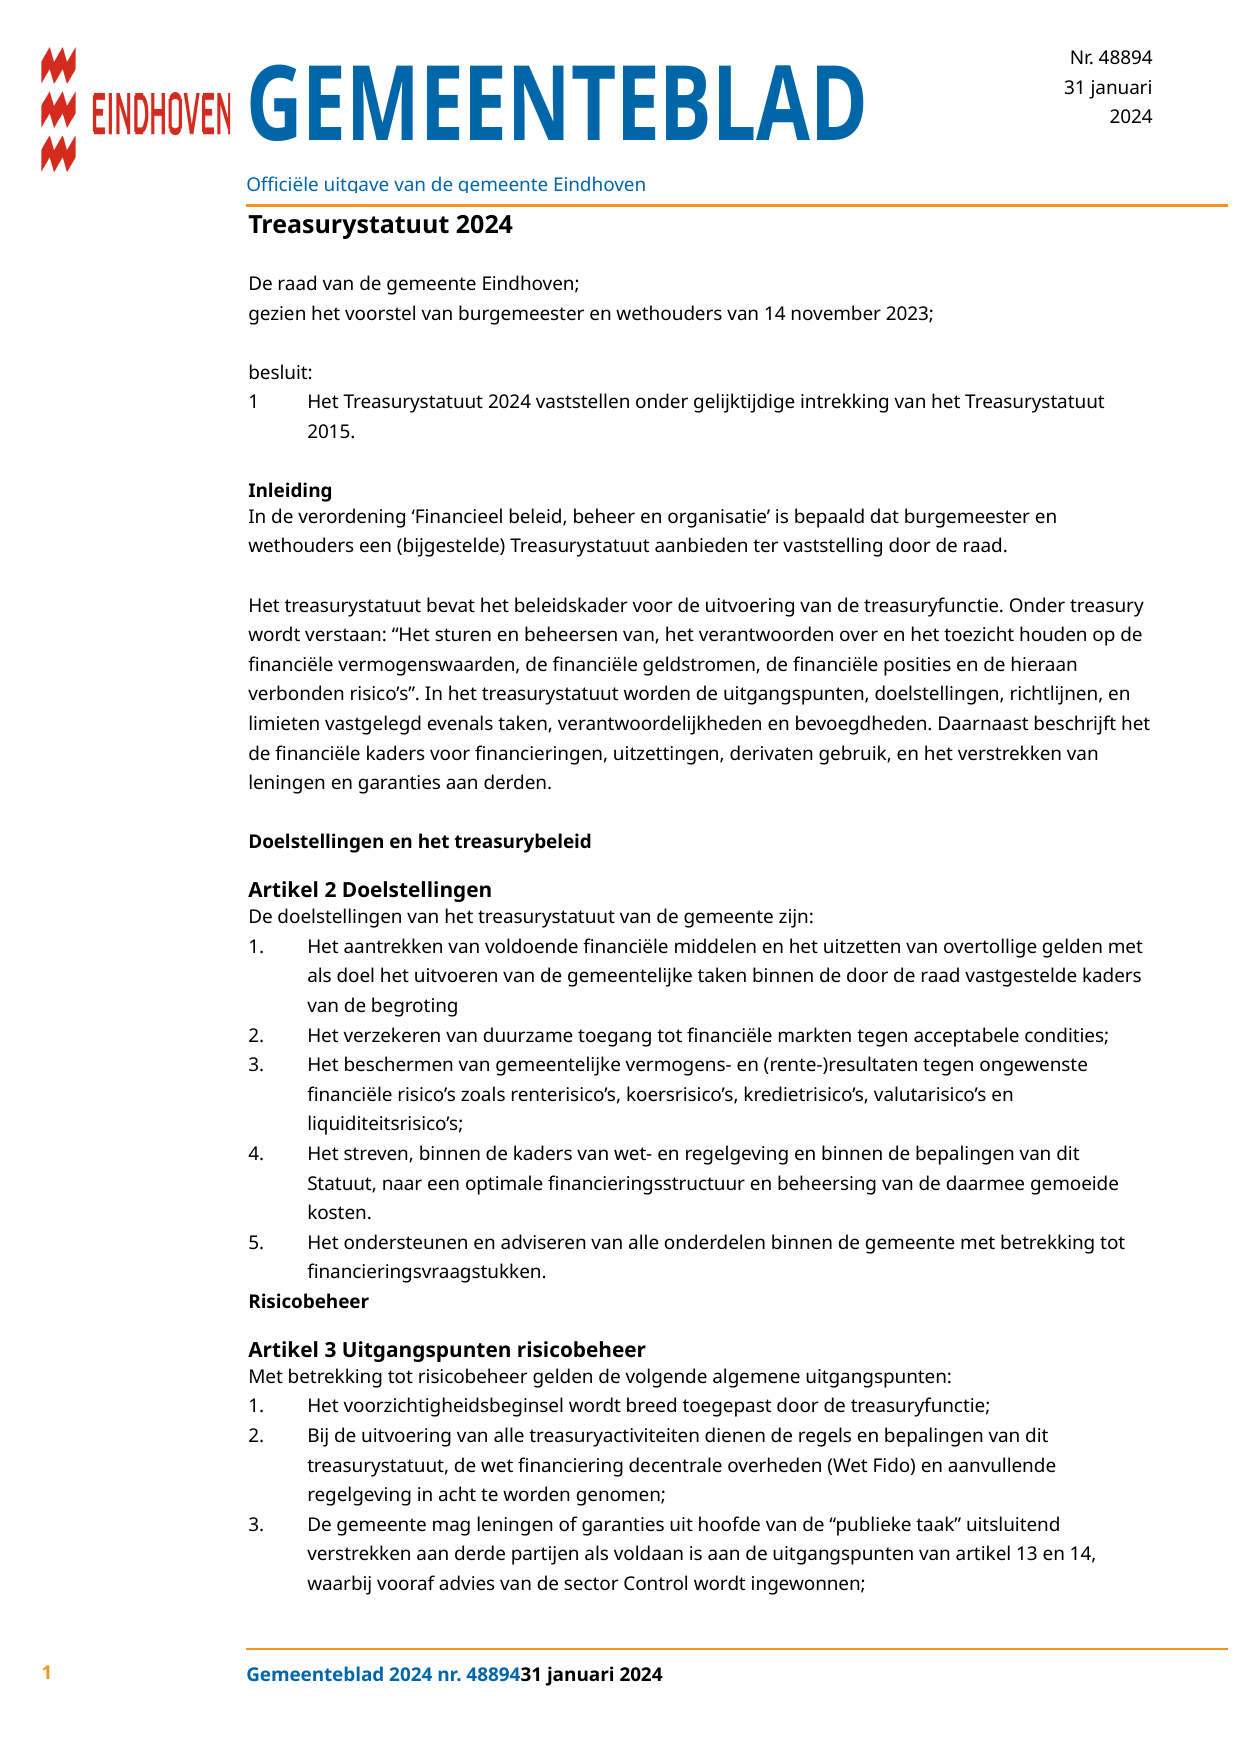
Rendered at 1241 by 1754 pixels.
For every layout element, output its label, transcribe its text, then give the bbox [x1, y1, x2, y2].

text In de verordening ‘Financieel beleid, beheer en organisatie’ is bepaald dat burgemeester en wethouders een (bijgestelde) Treasurystatuut aanbieden ter vaststelling door de raad. [248, 503, 1152, 558]
text besluit: [248, 359, 1152, 385]
text Inleiding [248, 477, 1152, 503]
text De raad van de gemeente Eindhoven; [248, 270, 1152, 296]
list Het Treasurystatuut 2024 vaststellen onder gelijktijdige intrekking van het Treasurystatuut 2015. [248, 389, 1152, 444]
picture [41, 47, 231, 172]
list Het verzekeren van duurzame toegang tot financiële markten tegen acceptabele condities; [248, 1022, 1152, 1048]
list Bij de uitvoering van alle treasuryactiviteiten dienen de regels en bepalingen van dit treasurystatuut, de wet financiering decentrale overheden (Wet Fido) en aanvullende regelgeving in acht te worden genomen; [248, 1422, 1152, 1507]
text Artikel 3 Uitgangspunten risicobeheer [248, 1335, 1152, 1363]
list Het aantrekken van voldoende financiële middelen en het uitzetten van overtollige gelden met als doel het uitvoeren van de gemeentelijke taken binnen de door de raad vastgestelde kaders van de begroting [248, 933, 1152, 1018]
text Het treasurystatuut bevat het beleidskader voor de uitvoering van de treasuryfunctie. Onder treasury wordt verstaan: “Het sturen en beheersen van, het verantwoorden over en het toezicht houden op de financiële vermogenswaarden, de financiële geldstromen, de financiële posities en de hieraan verbonden risico’s”. In het treasurystatuut worden de uitgangspunten, doelstellingen, richtlijnen, en limieten vastgelegd evenals taken, verantwoordelijkheden en bevoegdheden. Daarnaast beschrijft het de financiële kaders voor financieringen, uitzettingen, derivaten gebruik, en het verstrekken van leningen en garanties aan derden. [248, 592, 1152, 795]
text Treasurystatuut 2024 [248, 207, 1152, 241]
text gezien het voorstel van burgemeester en wethouders van 14 november 2023; [248, 300, 1152, 326]
list Het streven, binnen de kaders van wet- en regelgeving en binnen de bepalingen van dit Statuut, naar een optimale financieringsstructuur en beheersing van de daarmee gemoeide kosten. [248, 1140, 1152, 1225]
text De doelstellingen van het treasurystatuut van de gemeente zijn: [248, 903, 1152, 929]
list Het beschermen van gemeentelijke vermogens- en (rente-)resultaten tegen ongewenste financiële risico’s zoals renterisico’s, koersrisico’s, kredietrisico’s, valutarisico’s en liquiditeitsrisico’s; [248, 1051, 1152, 1136]
list Het voorzichtigheidsbeginsel wordt breed toegepast door de treasuryfunctie; [248, 1393, 1152, 1418]
list De gemeente mag leningen of garanties uit hoofde van de “publieke taak” uitsluitend verstrekken aan derde partijen als voldaan is aan de uitgangspunten van artikel 13 en 14, waarbij vooraf advies van de sector Control wordt ingewonnen; [248, 1511, 1152, 1596]
text Met betrekking tot risicobeheer gelden de volgende algemene uitgangspunten: [248, 1363, 1152, 1389]
text Risicobeheer [248, 1288, 1152, 1314]
list Het ondersteunen en adviseren van alle onderdelen binnen de gemeente met betrekking tot financieringsvraagstukken. [248, 1229, 1152, 1284]
text Doelstellingen en het treasurybeleid [248, 828, 1152, 854]
text Artikel 2 Doelstellingen [248, 875, 1152, 903]
